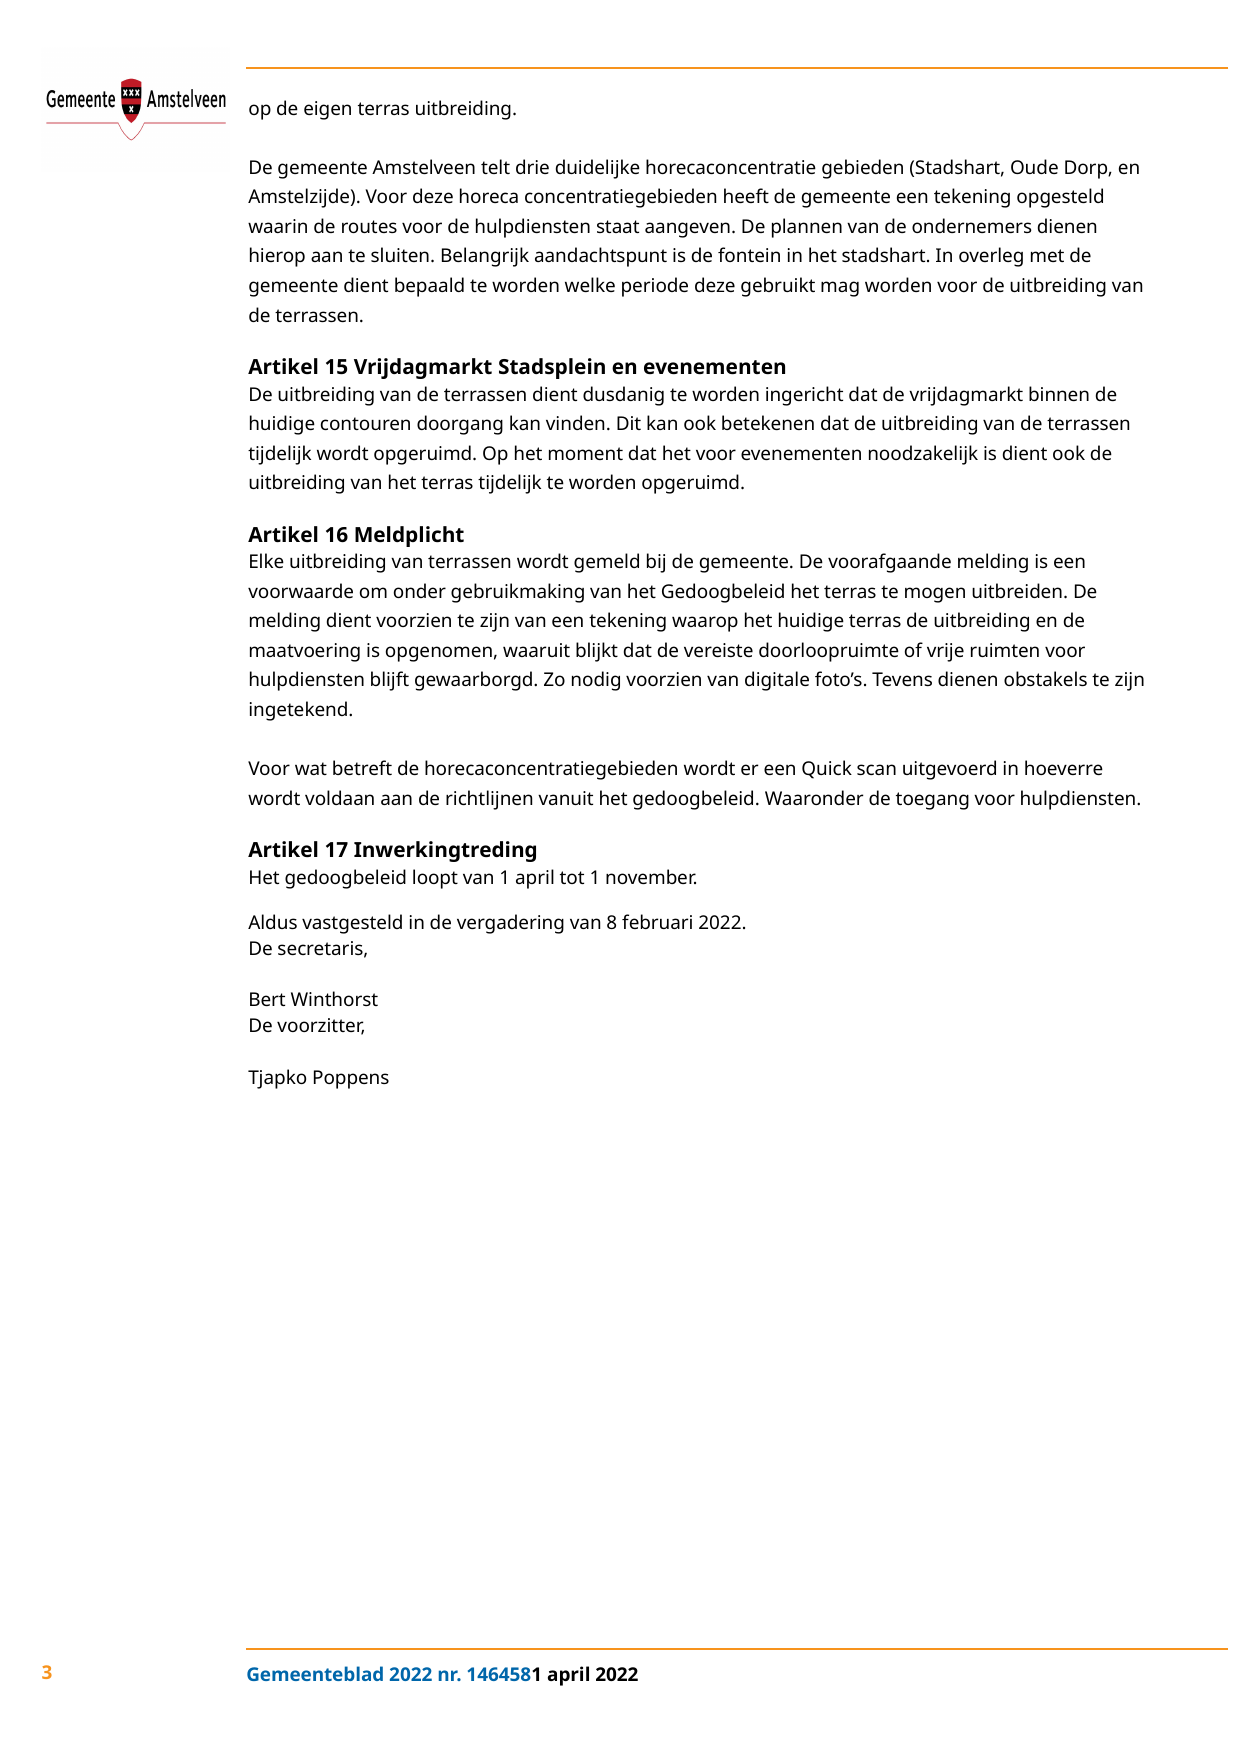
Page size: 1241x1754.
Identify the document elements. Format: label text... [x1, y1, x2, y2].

text Artikel 16 Meldplicht [248, 520, 1152, 548]
text De voorzitter, [248, 1012, 1152, 1038]
text Elke uitbreiding van terrassen wordt gemeld bij de gemeente. De voorafgaande melding is een voorwaarde om onder gebruikmaking van het Gedoogbeleid het terras te mogen uitbreiden. De melding dient voorzien te zijn van een tekening waarop het huidige terras de uitbreiding en de maatvoering is opgenomen, waaruit blijkt dat de vereiste doorloopruimte of vrije ruimten voor hulpdiensten blijft gewaarborgd. Zo nodig voorzien van digitale foto’s. Tevens dienen obstakels te zijn ingetekend. [248, 548, 1152, 722]
text Het gedoogbeleid loopt van 1 april tot 1 november. [248, 864, 1152, 889]
text De gemeente Amstelveen telt drie duidelijke horecaconcentratie gebieden (Stadshart, Oude Dorp, en Amstelzijde). Voor deze horeca concentratiegebieden heeft de gemeente een tekening opgesteld waarin de routes voor de hulpdiensten staat aangeven. De plannen van de ondernemers dienen hierop aan te sluiten. Belangrijk aandachtspunt is de fontein in het stadshart. In overleg met de gemeente dient bepaald te worden welke periode deze gebruikt mag worden voor de uitbreiding van de terrassen. [248, 154, 1152, 328]
picture [41, 47, 231, 172]
text Artikel 15 Vrijdagmarkt Stadsplein en evenementen [248, 352, 1152, 381]
text Bert Winthorst [248, 987, 1152, 1012]
text Artikel 17 Inwerkingtreding [248, 835, 1152, 864]
text De uitbreiding van de terrassen dient dusdanig te worden ingericht dat de vrijdagmarkt binnen de huidige contouren doorgang kan vinden. Dit kan ook betekenen dat de uitbreiding van de terrassen tijdelijk wordt opgeruimd. Op het moment dat het voor evenementen noodzakelijk is dient ook de uitbreiding van het terras tijdelijk te worden opgeruimd. [248, 381, 1152, 495]
text Voor wat betreft de horecaconcentratiegebieden wordt er een Quick scan uitgevoerd in hoeverre wordt voldaan aan de richtlijnen vanuit het gedoogbeleid. Waaronder de toegang voor hulpdiensten. [248, 755, 1152, 811]
text De secretaris, [248, 935, 1152, 961]
text op de eigen terras uitbreiding. [248, 95, 1152, 121]
text Aldus vastgesteld in de vergadering van 8 februari 2022. [248, 909, 1152, 935]
text Tjapko Poppens [248, 1064, 1152, 1089]
